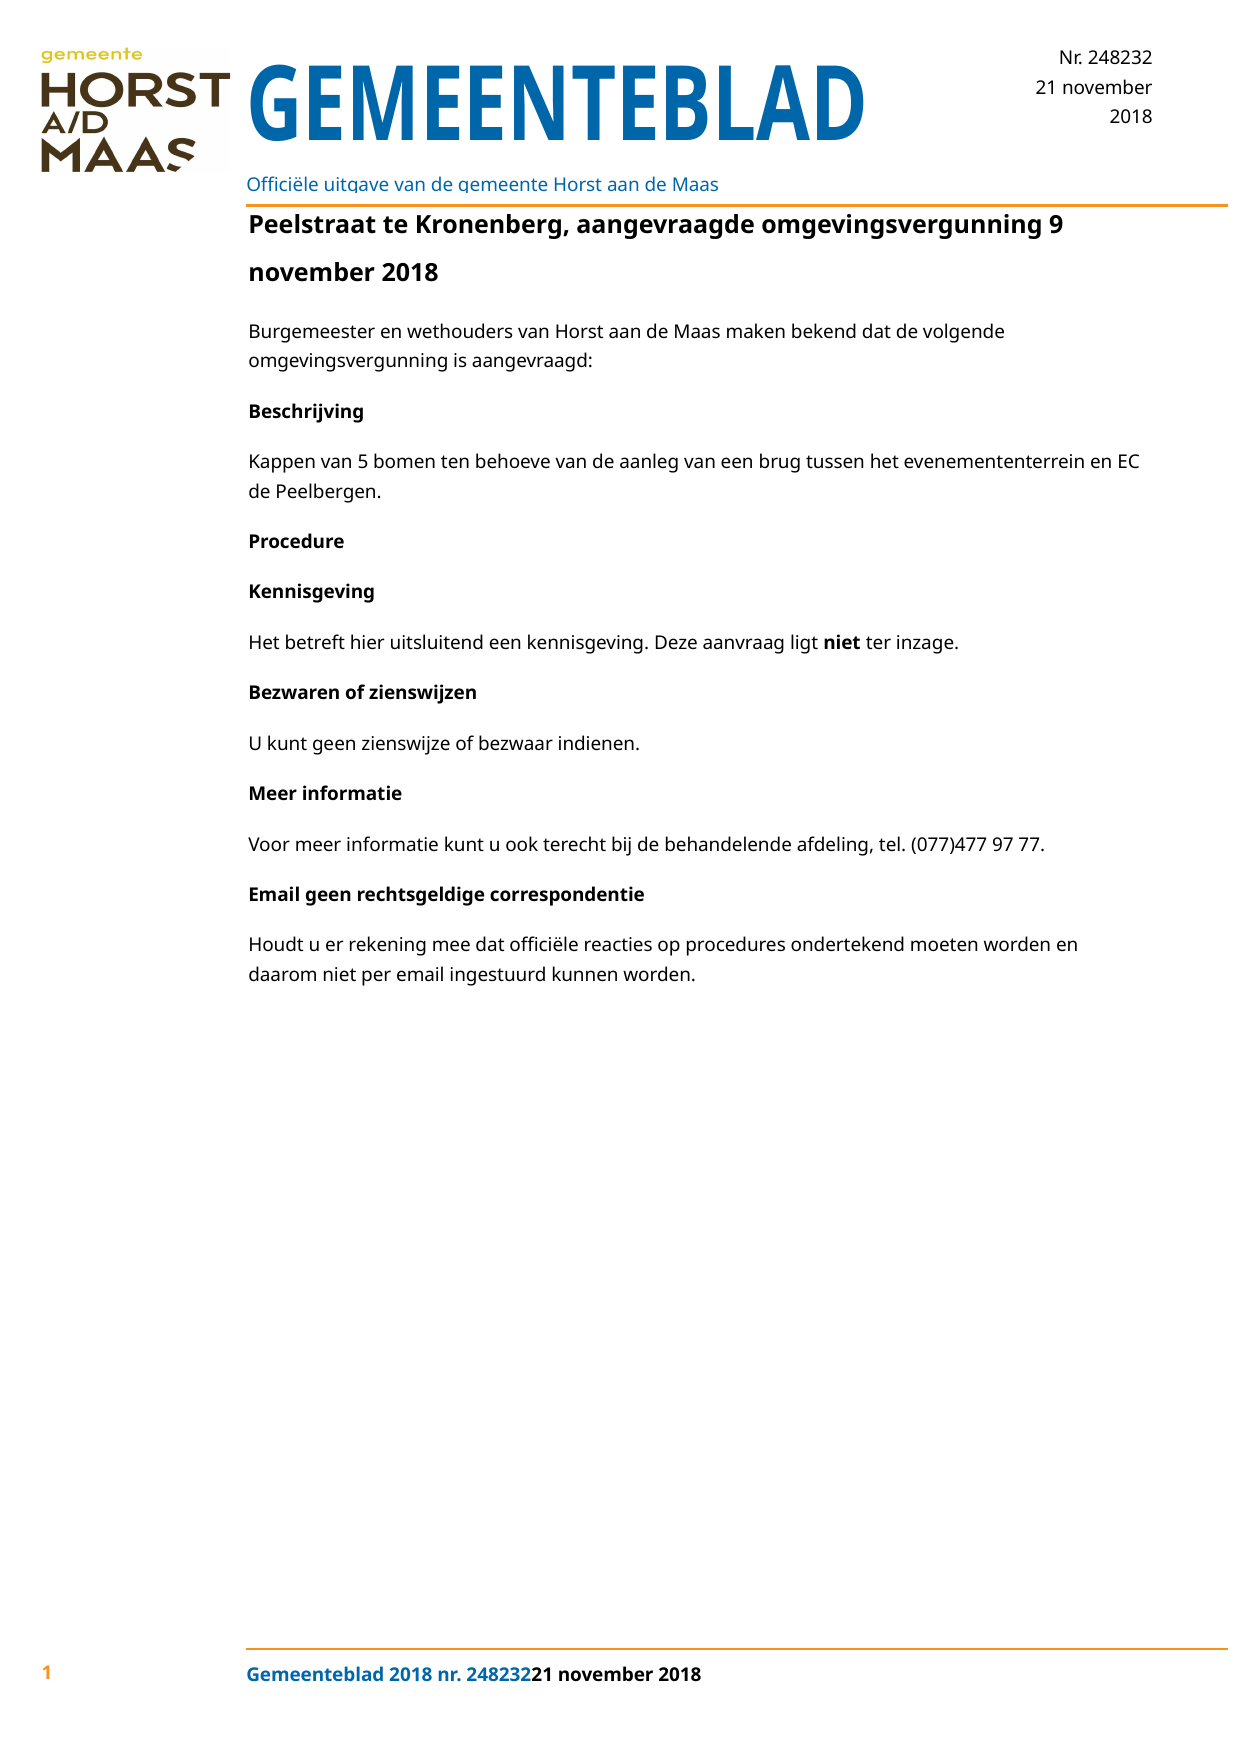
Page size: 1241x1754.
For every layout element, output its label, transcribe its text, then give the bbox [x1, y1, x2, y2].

text Meer informatie [248, 780, 1152, 806]
text Voor meer informatie kunt u ook terecht bij de behandelende afdeling, tel. (077)477 97 77. [248, 831, 1152, 857]
picture [41, 47, 231, 172]
text Het betreft hier uitsluitend een kennisgeving. Deze aanvraag ligt niet ter inzage. [248, 629, 1152, 655]
text Email geen rechtsgeldige correspondentie [248, 881, 1152, 907]
text Houdt u er rekening mee dat officiële reacties op procedures ondertekend moeten worden en daarom niet per email ingestuurd kunnen worden. [248, 932, 1152, 987]
text Procedure [248, 528, 1152, 554]
text Kennisgeving [248, 579, 1152, 604]
text Burgemeester en wethouders van Horst aan de Maas maken bekend dat de volgende omgevingsvergunning is aangevraagd: [248, 318, 1152, 373]
text U kunt geen zienswijze of bezwaar indienen. [248, 730, 1152, 756]
text Beschrijving [248, 398, 1152, 424]
text Bezwaren of zienswijzen [248, 679, 1152, 705]
text Peelstraat te Kronenberg, aangevraagde omgevingsvergunning 9 november 2018 [248, 207, 1152, 288]
text Kappen van 5 bomen ten behoeve van de aanleg van een brug tussen het evenemententerrein en EC de Peelbergen. [248, 448, 1152, 504]
